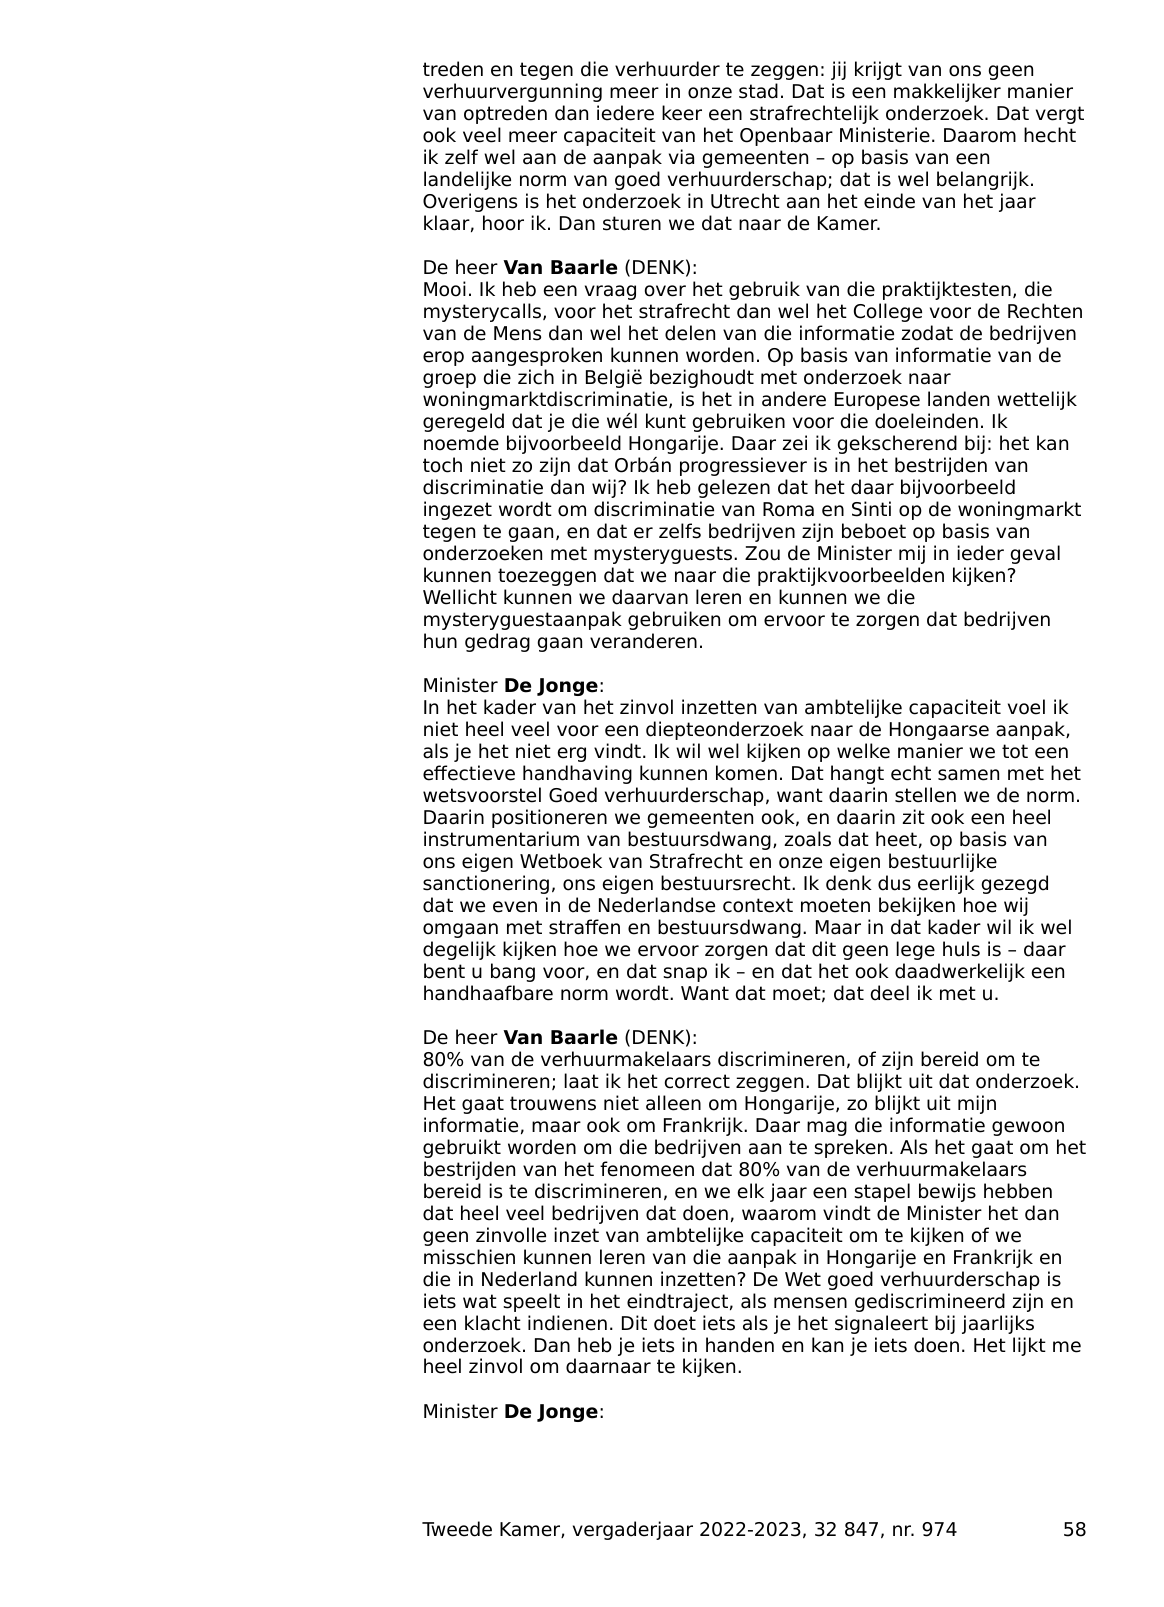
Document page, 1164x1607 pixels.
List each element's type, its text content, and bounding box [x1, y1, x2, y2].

text 80% van de verhuurmakelaars discrimineren, of zijn bereid om te discrimineren; laat ik het correct zeggen. Dat blijkt uit dat onderzoek. Het gaat trouwens niet alleen om Hongarije, zo blijkt uit mijn informatie, maar ook om Frankrijk. Daar mag die informatie gewoon gebruikt worden om die bedrijven aan te spreken. Als het gaat om het bestrijden van het fenomeen dat 80% van de verhuurmakelaars bereid is te discrimineren, en we elk jaar een stapel bewijs hebben dat heel veel bedrijven dat doen, waarom vindt de Minister het dan geen zinvolle inzet van ambtelijke capaciteit om te kijken of we misschien kunnen leren van die aanpak in Hongarije en Frankrijk en die in Nederland kunnen inzetten? De Wet goed verhuurderschap is iets wat speelt in het eindtraject, als mensen gediscrimineerd zijn en een klacht indienen. Dit doet iets als je het signaleert bij jaarlijks onderzoek. Dan heb je iets in handen en kan je iets doen. Het lijkt me heel zinvol om daarnaar te kijken. [422, 1049, 1087, 1378]
text Minister De Jonge: [422, 1401, 1087, 1423]
text De heer Van Baarle (DENK): [422, 1027, 1087, 1049]
text In het kader van het zinvol inzetten van ambtelijke capaciteit voel ik niet heel veel voor een diepteonderzoek naar de Hongaarse aanpak, als je het niet erg vindt. Ik wil wel kijken op welke manier we tot een effectieve handhaving kunnen komen. Dat hangt echt samen met het wetsvoorstel Goed verhuurderschap, want daarin stellen we de norm. Daarin positioneren we gemeenten ook, en daarin zit ook een heel instrumentarium van bestuursdwang, zoals dat heet, op basis van ons eigen Wetboek van Strafrecht en onze eigen bestuurlijke sanctionering, ons eigen bestuursrecht. Ik denk dus eerlijk gezegd dat we even in de Nederlandse context moeten bekijken hoe wij omgaan met straffen en bestuursdwang. Maar in dat kader wil ik wel degelijk kijken hoe we ervoor zorgen dat dit geen lege huls is – daar bent u bang voor, en dat snap ik – en dat het ook daadwerkelijk een handhaafbare norm wordt. Want dat moet; dat deel ik met u. [422, 697, 1087, 1004]
text Minister De Jonge: [422, 675, 1087, 697]
text treden en tegen die verhuurder te zeggen: jij krijgt van ons geen verhuurvergunning meer in onze stad. Dat is een makkelijker manier van optreden dan iedere keer een strafrechtelijk onderzoek. Dat vergt ook veel meer capaciteit van het Openbaar Ministerie. Daarom hecht ik zelf wel aan de aanpak via gemeenten – op basis van een landelijke norm van goed verhuurderschap; dat is wel belangrijk. Overigens is het onderzoek in Utrecht aan het einde van het jaar klaar, hoor ik. Dan sturen we dat naar de Kamer. [422, 59, 1087, 235]
text Mooi. Ik heb een vraag over het gebruik van die praktijktesten, die mysterycalls, voor het strafrecht dan wel het College voor de Rechten van de Mens dan wel het delen van die informatie zodat de bedrijven erop aangesproken kunnen worden. Op basis van informatie van de groep die zich in België bezighoudt met onderzoek naar woningmarktdiscriminatie, is het in andere Europese landen wettelijk geregeld dat je die wél kunt gebruiken voor die doeleinden. Ik noemde bijvoorbeeld Hongarije. Daar zei ik gekscherend bij: het kan toch niet zo zijn dat Orbán progressiever is in het bestrijden van discriminatie dan wij? Ik heb gelezen dat het daar bijvoorbeeld ingezet wordt om discriminatie van Roma en Sinti op de woningmarkt tegen te gaan, en dat er zelfs bedrijven zijn beboet op basis van onderzoeken met mysteryguests. Zou de Minister mij in ieder geval kunnen toezeggen dat we naar die praktijkvoorbeelden kijken? Wellicht kunnen we daarvan leren en kunnen we die mysteryguestaanpak gebruiken om ervoor te zorgen dat bedrijven hun gedrag gaan veranderen. [422, 279, 1087, 653]
text De heer Van Baarle (DENK): [422, 257, 1087, 279]
